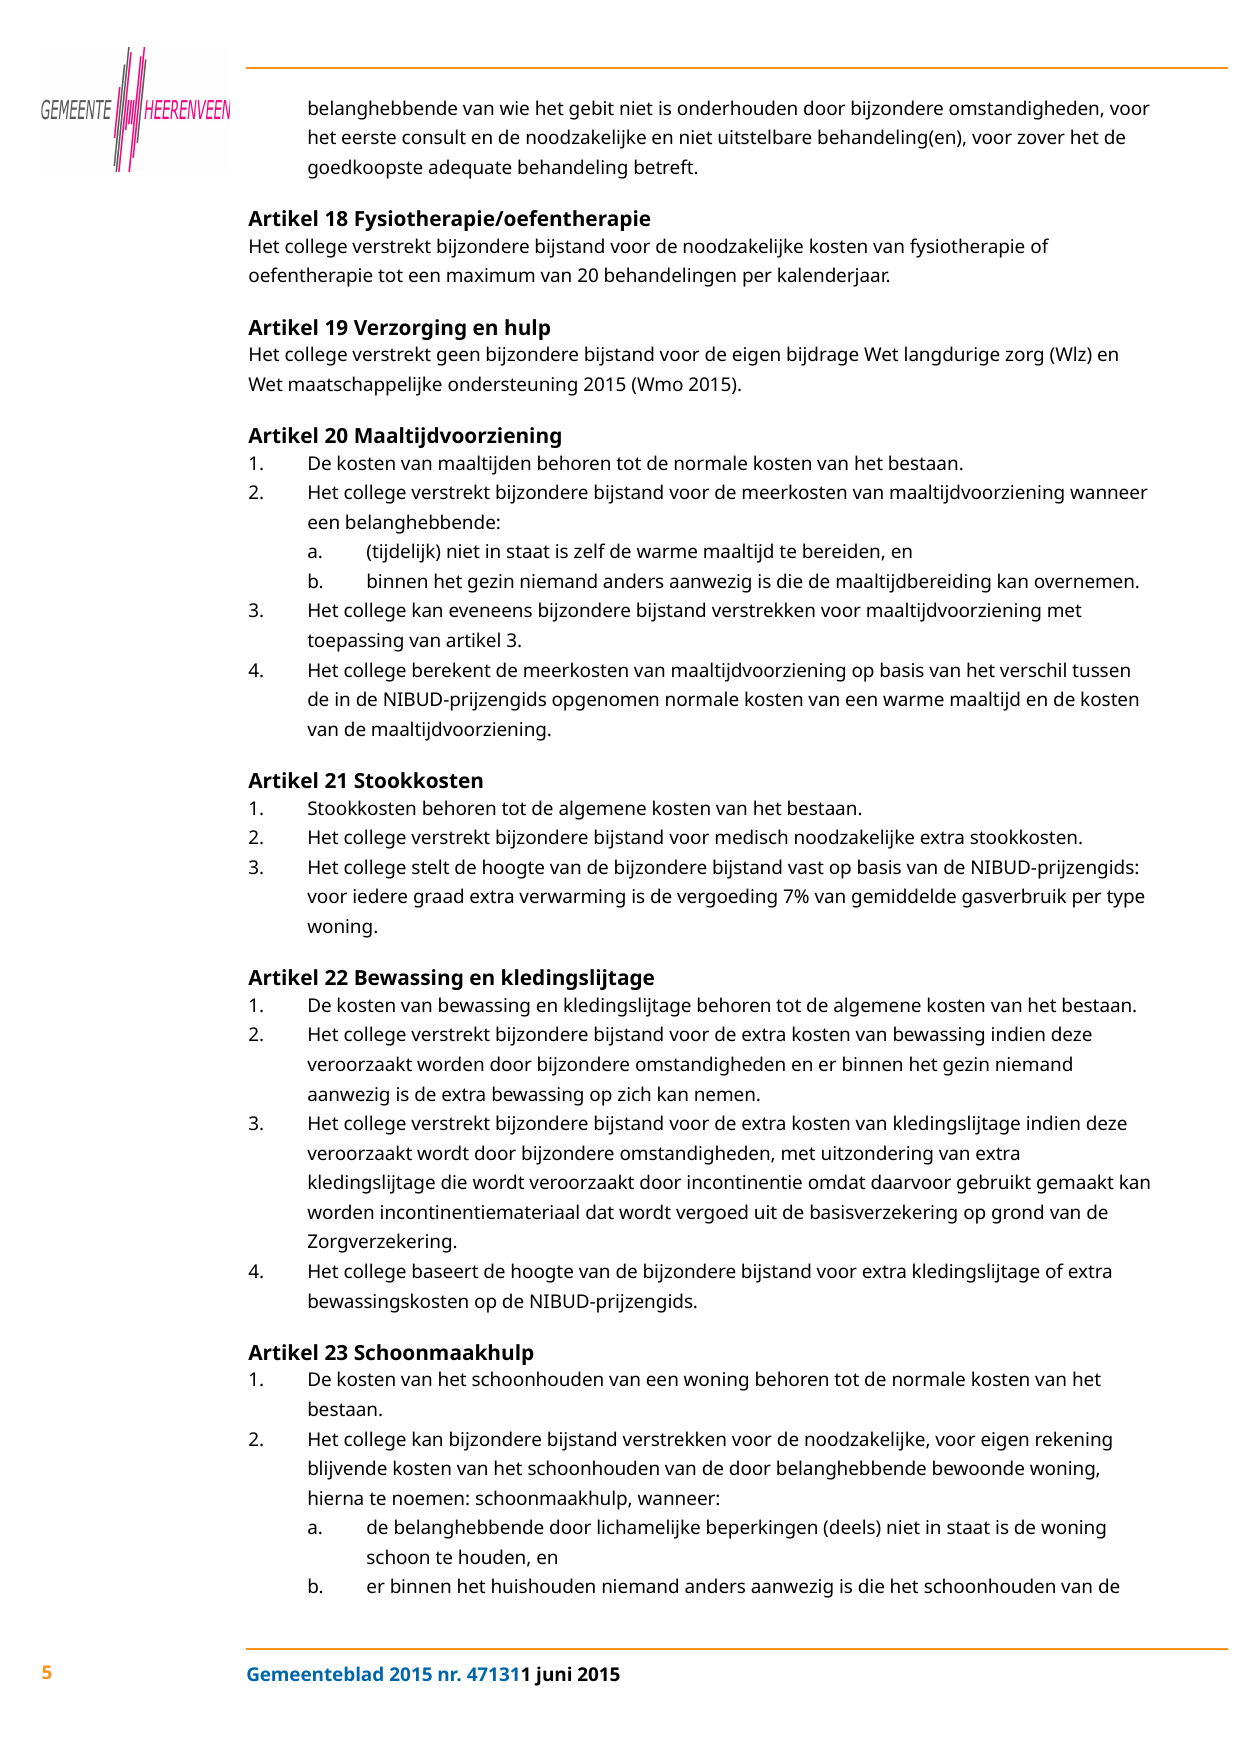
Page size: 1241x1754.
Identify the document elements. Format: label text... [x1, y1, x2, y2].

text Het college verstrekt geen bijzondere bijstand voor de eigen bijdrage Wet langdurige zorg (Wlz) en Wet maatschappelijke ondersteuning 2015 (Wmo 2015). [248, 341, 1152, 397]
list Het college berekent de meerkosten van maaltijdvoorziening op basis van het verschil tussen de in de NIBUD-prijzengids opgenomen normale kosten van een warme maaltijd en de kosten van de maaltijdvoorziening. [248, 657, 1152, 742]
list (tijdelijk) niet in staat is zelf de warme maaltijd te bereiden, en [307, 538, 1152, 564]
list belanghebbende van wie het gebit niet is onderhouden door bijzondere omstandigheden, voor het eerste consult en de noodzakelijke en niet uitstelbare behandeling(en), voor zover het de goedkoopste adequate behandeling betreft. [248, 95, 1152, 180]
text Artikel 19 Verzorging en hulp [248, 313, 1152, 341]
list Het college verstrekt bijzondere bijstand voor de meerkosten van maaltijdvoorziening wanneer een belanghebbende: [248, 479, 1152, 534]
list Het college stelt de hoogte van de bijzondere bijstand vast op basis van de NIBUD-prijzengids: voor iedere graad extra verwarming is de vergoeding 7% van gemiddelde gasverbruik per type woning. [248, 854, 1152, 939]
list Het college verstrekt bijzondere bijstand voor de extra kosten van bewassing indien deze veroorzaakt worden door bijzondere omstandigheden en er binnen het gezin niemand aanwezig is de extra bewassing op zich kan nemen. [248, 1022, 1152, 1106]
text Artikel 20 Maaltijdvoorziening [248, 421, 1152, 450]
text Het college verstrekt bijzondere bijstand voor de noodzakelijke kosten van fysiotherapie of oefentherapie tot een maximum van 20 behandelingen per kalenderjaar. [248, 233, 1152, 288]
list Het college kan bijzondere bijstand verstrekken voor de noodzakelijke, voor eigen rekening blijvende kosten van het schoonhouden van de door belanghebbende bewoonde woning, hierna te noemen: schoonmaakhulp, wanneer: [248, 1426, 1152, 1511]
text Artikel 21 Stookkosten [248, 766, 1152, 795]
text Artikel 18 Fysiotherapie/oefentherapie [248, 204, 1152, 233]
list binnen het gezin niemand anders aanwezig is die de maaltijdbereiding kan overnemen. [307, 568, 1152, 594]
list De kosten van maaltijden behoren tot de normale kosten van het bestaan. [248, 450, 1152, 475]
list De kosten van bewassing en kledingslijtage behoren tot de algemene kosten van het bestaan. [248, 992, 1152, 1018]
list Het college kan eveneens bijzondere bijstand verstrekken voor maaltijdvoorziening met toepassing van artikel 3. [248, 598, 1152, 653]
picture [41, 47, 231, 172]
text Artikel 22 Bewassing en kledingslijtage [248, 963, 1152, 992]
text Artikel 23 Schoonmaakhulp [248, 1338, 1152, 1367]
list Het college verstrekt bijzondere bijstand voor medisch noodzakelijke extra stookkosten. [248, 824, 1152, 850]
list Het college baseert de hoogte van de bijzondere bijstand voor extra kledingslijtage of extra bewassingskosten op de NIBUD-prijzengids. [248, 1258, 1152, 1313]
list er binnen het huishouden niemand anders aanwezig is die het schoonhouden van de [307, 1574, 1152, 1599]
list Stookkosten behoren tot de algemene kosten van het bestaan. [248, 795, 1152, 821]
list de belanghebbende door lichamelijke beperkingen (deels) niet in staat is de woning schoon te houden, en [307, 1514, 1152, 1570]
list De kosten van het schoonhouden van een woning behoren tot de normale kosten van het bestaan. [248, 1367, 1152, 1422]
list Het college verstrekt bijzondere bijstand voor de extra kosten van kledingslijtage indien deze veroorzaakt wordt door bijzondere omstandigheden, met uitzondering van extra kledingslijtage die wordt veroorzaakt door incontinentie omdat daarvoor gebruikt gemaakt kan worden incontinentiemateriaal dat wordt vergoed uit de basisverzekering op grond van de Zorgverzekering. [248, 1110, 1152, 1254]
